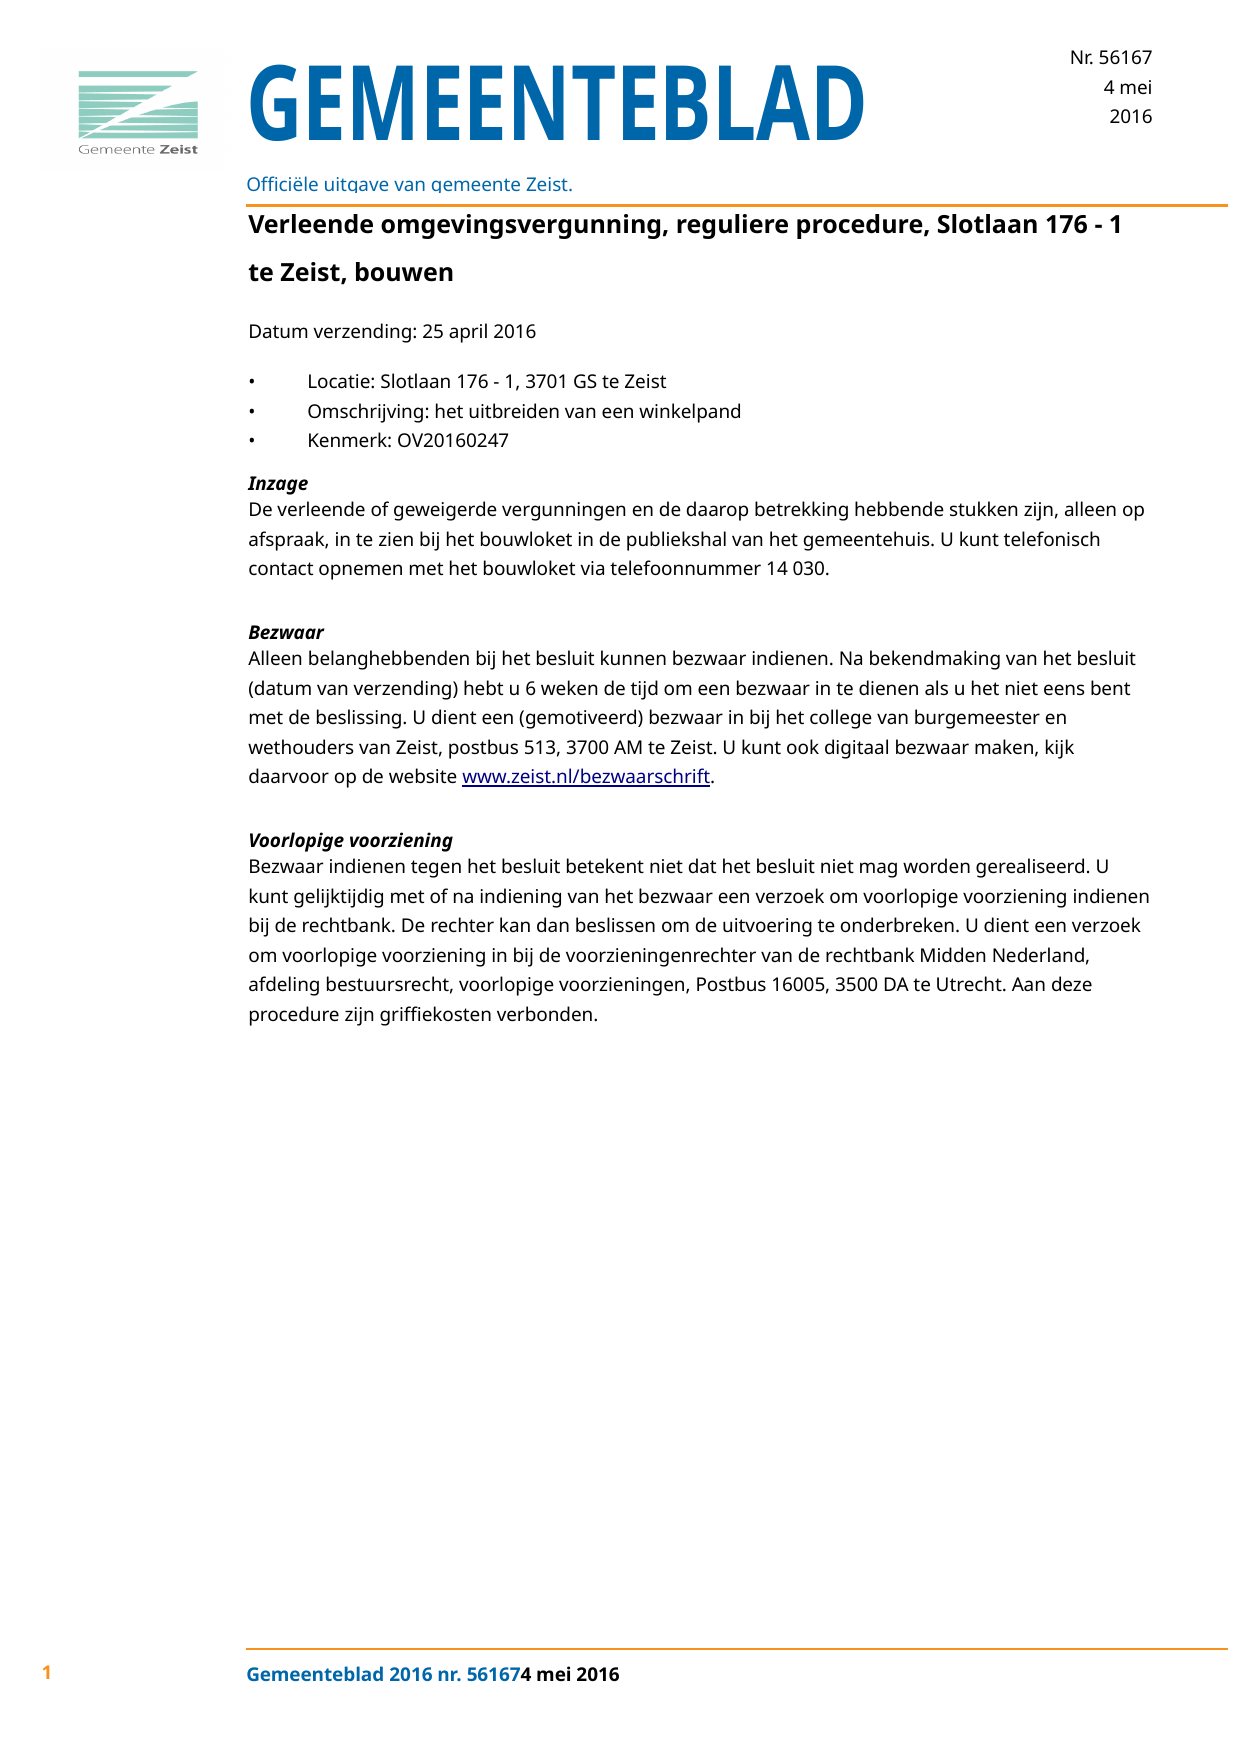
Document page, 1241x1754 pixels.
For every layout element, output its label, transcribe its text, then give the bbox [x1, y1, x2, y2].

text Verleende omgevingsvergunning, reguliere procedure, Slotlaan 176 - 1 te Zeist, bouwen [248, 207, 1152, 288]
list Omschrijving: het uitbreiden van een winkelpand [248, 398, 1152, 424]
text Bezwaar [248, 619, 1152, 645]
text Alleen belanghebbenden bij het besluit kunnen bezwaar indienen. Na bekendmaking van het besluit (datum van verzending) hebt u 6 weken de tijd om een bezwaar in te dienen als u het niet eens bent met de beslissing. U dient een (gemotiveerd) bezwaar in bij het college van burgemeester en wethouders van Zeist, postbus 513, 3700 AM te Zeist. U kunt ook digitaal bezwaar maken, kijk daarvoor op de website www.zeist.nl/bezwaarschrift. [248, 645, 1152, 789]
list Kenmerk: OV20160247 [248, 427, 1152, 453]
text Datum verzending: 25 april 2016 [248, 318, 1152, 344]
picture [41, 47, 231, 172]
text Voorlopige voorziening [248, 827, 1152, 853]
list Locatie: Slotlaan 176 - 1, 3701 GS te Zeist [248, 368, 1152, 394]
text De verleende of geweigerde vergunningen en de daarop betrekking hebbende stukken zijn, alleen op afspraak, in te zien bij het bouwloket in de publiekshal van het gemeentehuis. U kunt telefonisch contact opnemen met het bouwloket via telefoonnummer 14 030. [248, 496, 1152, 581]
text Bezwaar indienen tegen het besluit betekent niet dat het besluit niet mag worden gerealiseerd. U kunt gelijktijdig met of na indiening van het bezwaar een verzoek om voorlopige voorziening indienen bij de rechtbank. De rechter kan dan beslissen om de uitvoering te onderbreken. U dient een verzoek om voorlopige voorziening in bij de voorzieningenrechter van de rechtbank Midden Nederland, afdeling bestuursrecht, voorlopige voorzieningen, Postbus 16005, 3500 DA te Utrecht. Aan deze procedure zijn griffiekosten verbonden. [248, 853, 1152, 1027]
text Inzage [248, 471, 1152, 496]
